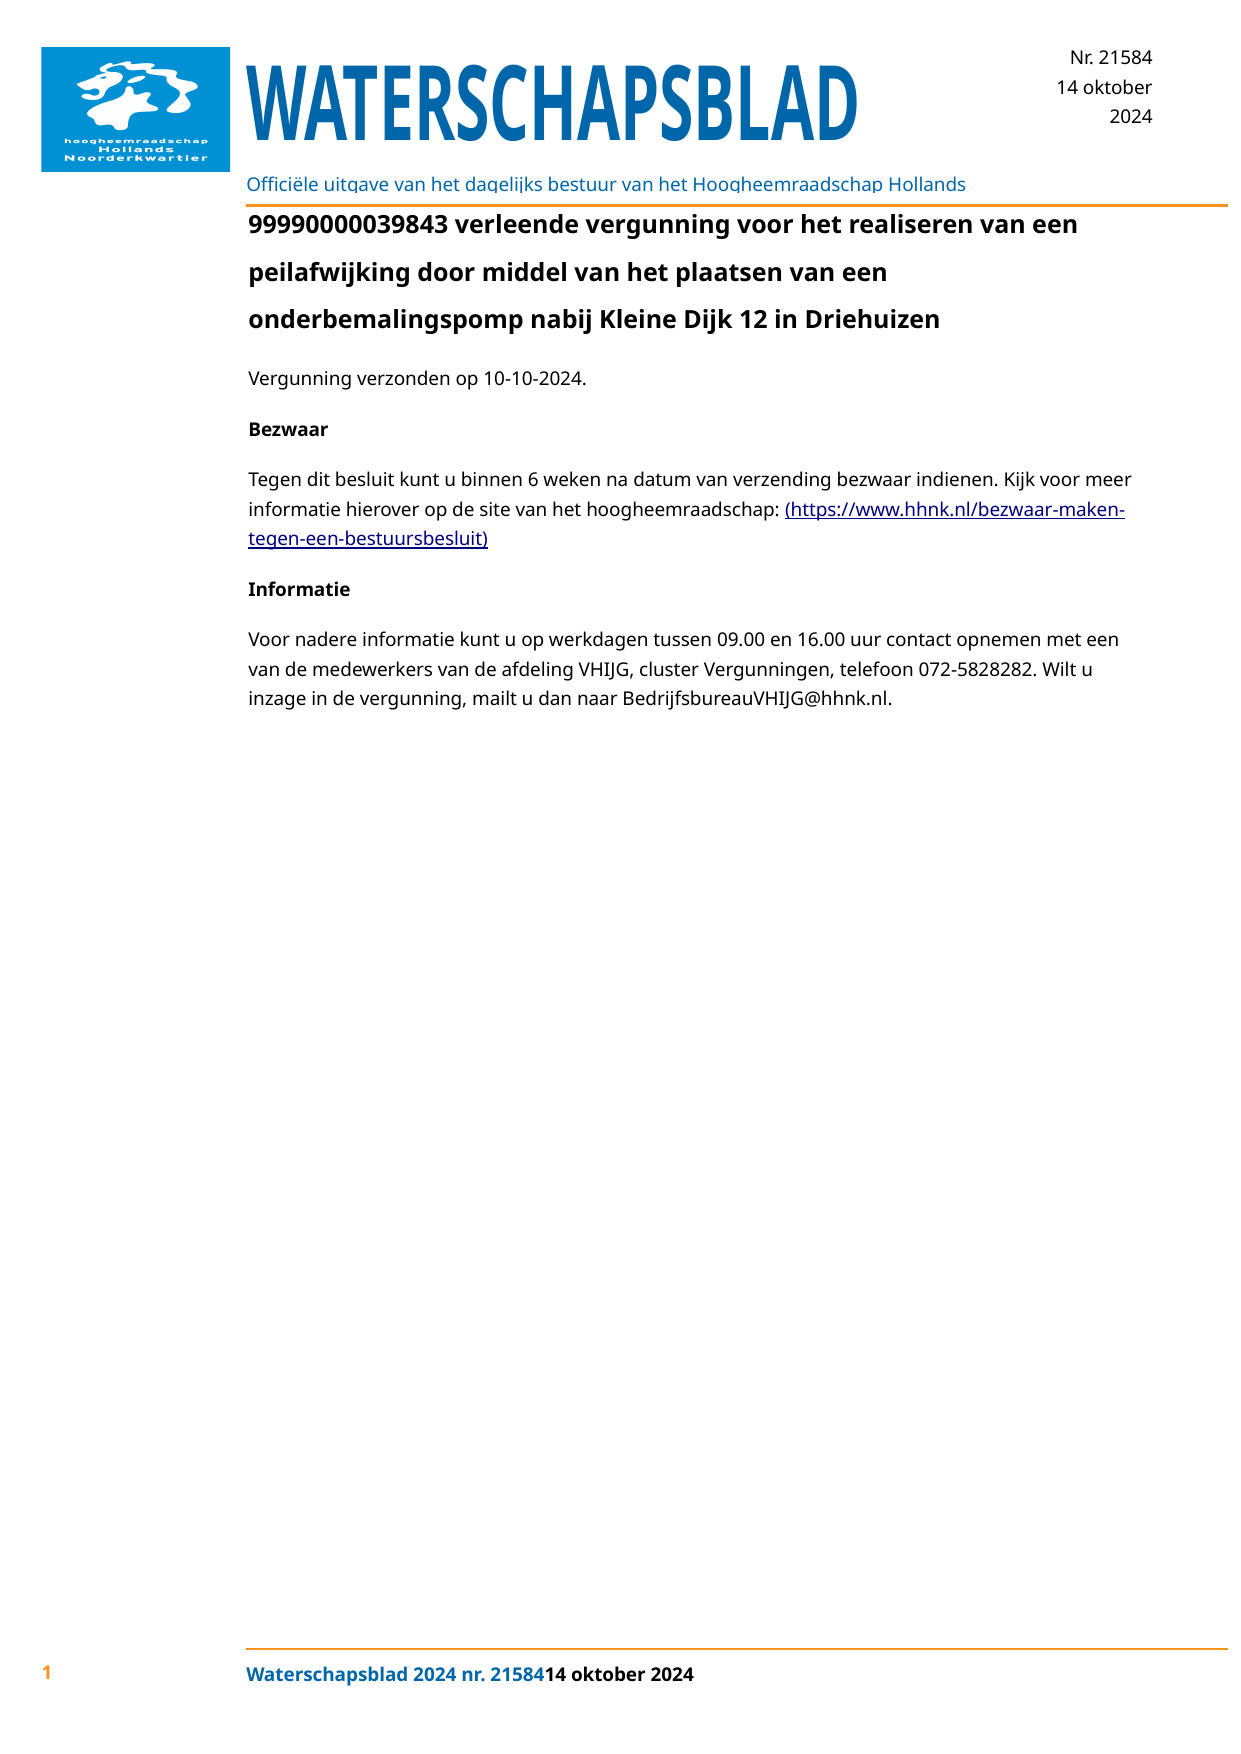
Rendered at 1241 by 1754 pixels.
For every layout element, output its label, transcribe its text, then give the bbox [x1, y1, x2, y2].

text Voor nadere informatie kunt u op werkdagen tussen 09.00 en 16.00 uur contact opnemen met een van de medewerkers van de afdeling VHIJG, cluster Vergunningen, telefoon 072-5828282. Wilt u inzage in de vergunning, mailt u dan naar BedrijfsbureauVHIJG@hhnk.nl. [248, 626, 1152, 711]
picture [78, 64, 122, 99]
text Bezwaar [248, 416, 1152, 442]
text Informatie [248, 576, 1152, 602]
text Tegen dit besluit kunt u binnen 6 weken na datum van verzending bezwaar indienen. Kijk voor meer informatie hierover op de site van het hoogheemraadschap: (https://www.hhnk.nl/bezwaar-maken-tegen-een-bestuursbesluit) [248, 466, 1152, 551]
picture [129, 76, 144, 82]
picture [88, 87, 157, 130]
text Vergunning verzonden op 10-10-2024. [248, 366, 1152, 391]
picture [118, 62, 197, 112]
text 99990000039843 verleende vergunning voor het realiseren van een peilafwijking door middel van het plaatsen van een onderbemalingspomp nabij Kleine Dijk 12 in Driehuizen [248, 207, 1152, 336]
